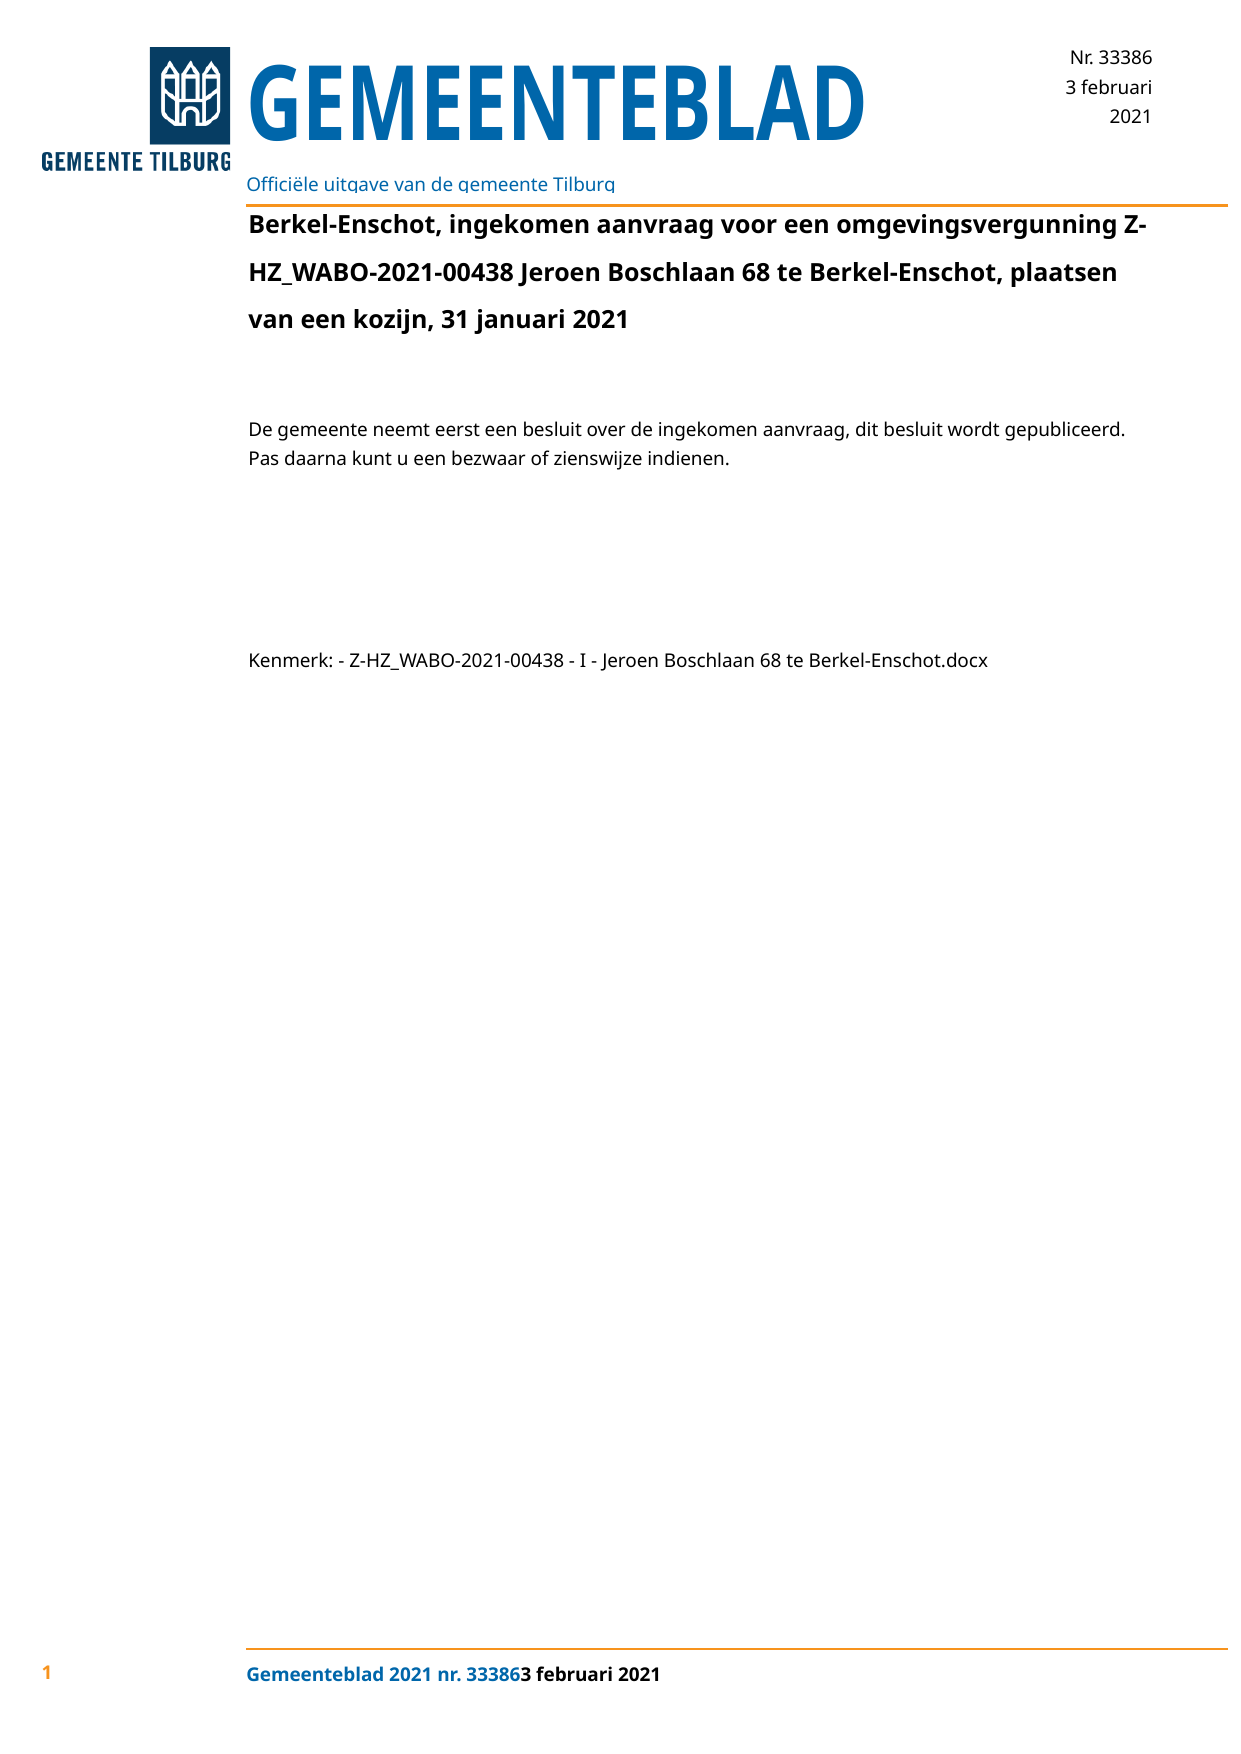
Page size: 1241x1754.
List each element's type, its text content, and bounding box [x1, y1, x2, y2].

picture [41, 47, 231, 172]
text Berkel-Enschot, ingekomen aanvraag voor een omgevingsvergunning Z-HZ_WABO-2021-00438 Jeroen Boschlaan 68 te Berkel-Enschot, plaatsen van een kozijn, 31 januari 2021 [248, 207, 1152, 336]
text Kenmerk: - Z-HZ_WABO-2021-00438 - I - Jeroen Boschlaan 68 te Berkel-Enschot.docx [248, 647, 1152, 673]
text De gemeente neemt eerst een besluit over de ingekomen aanvraag, dit besluit wordt gepubliceerd. Pas daarna kunt u een bezwaar of zienswijze indienen. [248, 416, 1152, 471]
